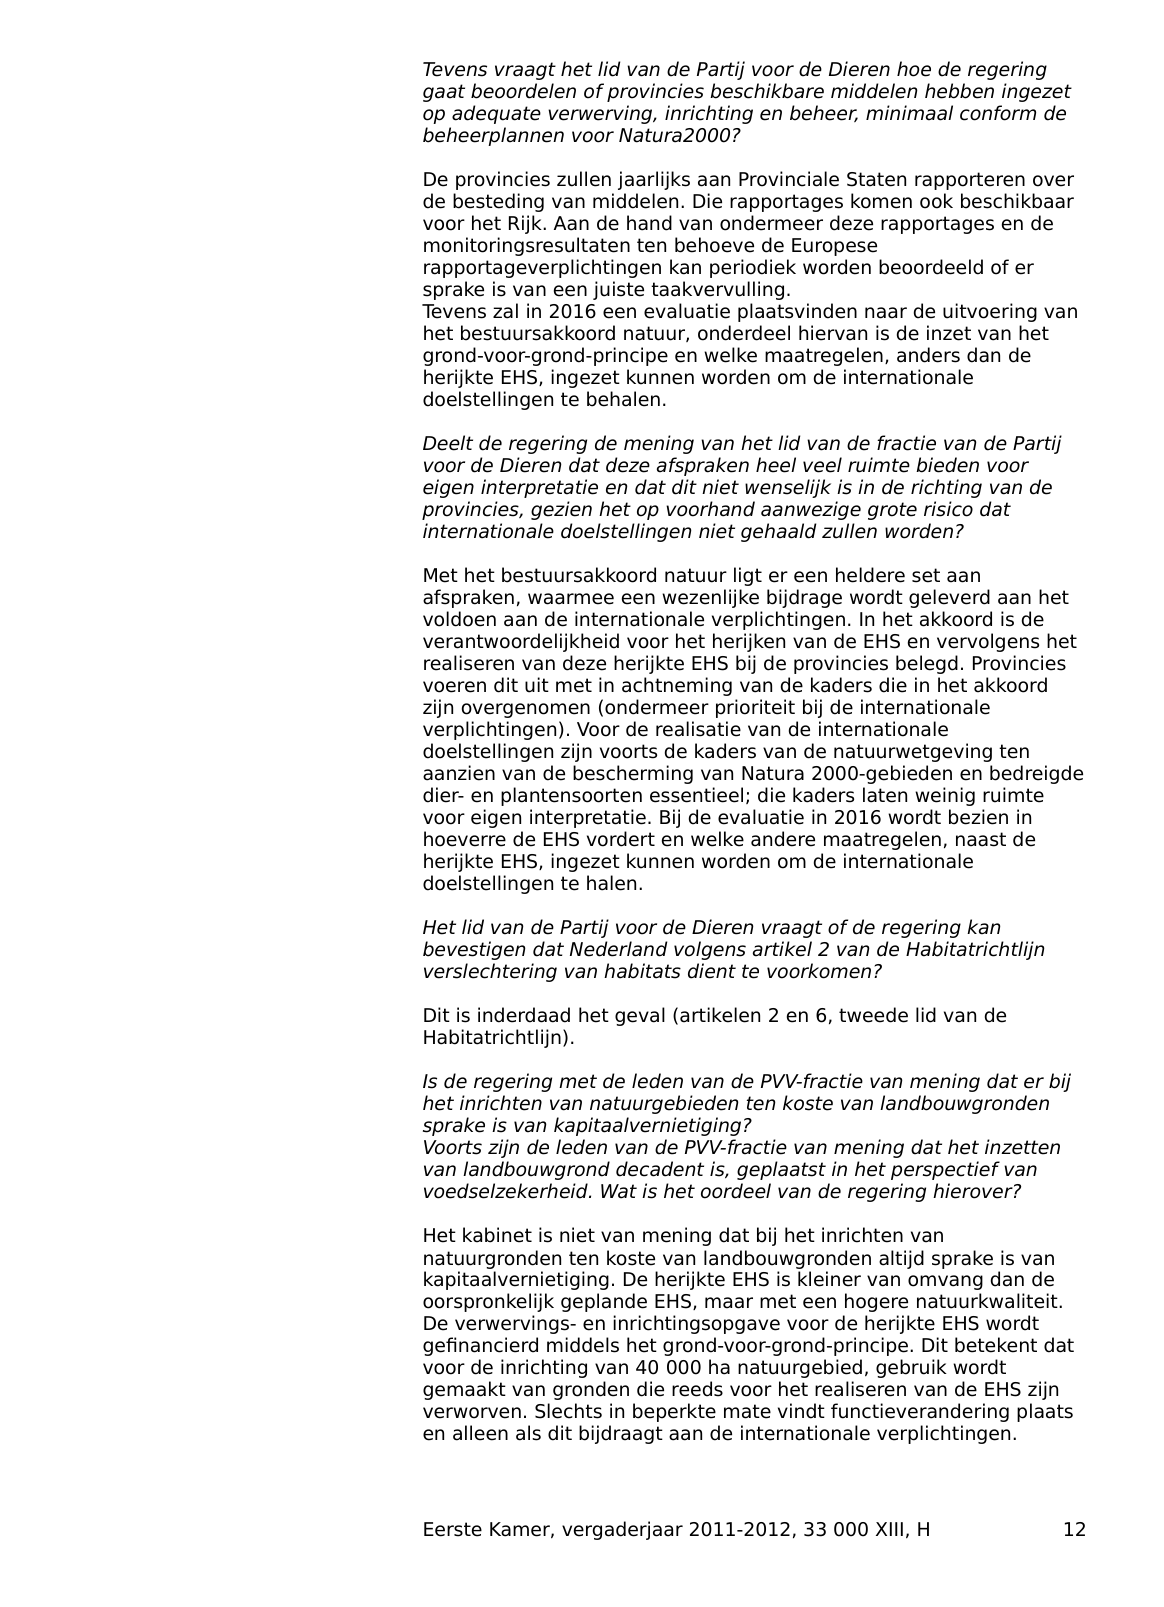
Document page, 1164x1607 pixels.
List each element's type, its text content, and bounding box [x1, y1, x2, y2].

text Het lid van de Partij voor de Dieren vraagt of de regering kan bevestigen dat Nederland volgens artikel 2 van de Habitatrichtlijn verslechtering van habitats dient te voorkomen? [422, 917, 1087, 983]
text Voorts zijn de leden van de PVV-fractie van mening dat het inzetten van landbouwgrond decadent is, geplaatst in het perspectief van voedselzekerheid. Wat is het oordeel van de regering hierover? [422, 1137, 1087, 1203]
text Deelt de regering de mening van het lid van de fractie van de Partij voor de Dieren dat deze afspraken heel veel ruimte bieden voor eigen interpretatie en dat dit niet wenselijk is in de richting van de provincies, gezien het op voorhand aanwezige grote risico dat internationale doelstellingen niet gehaald zullen worden? [422, 433, 1087, 543]
text Tevens zal in 2016 een evaluatie plaatsvinden naar de uitvoering van het bestuursakkoord natuur, onderdeel hiervan is de inzet van het grond-voor-grond-principe en welke maatregelen, anders dan de herijkte EHS, ingezet kunnen worden om de internationale doelstellingen te behalen. [422, 301, 1087, 411]
text De provincies zullen jaarlijks aan Provinciale Staten rapporteren over de besteding van middelen. Die rapportages komen ook beschikbaar voor het Rijk. Aan de hand van ondermeer deze rapportages en de monitoringsresultaten ten behoeve de Europese rapportageverplichtingen kan periodiek worden beoordeeld of er sprake is van een juiste taakvervulling. [422, 169, 1087, 301]
text Met het bestuursakkoord natuur ligt er een heldere set aan afspraken, waarmee een wezenlijke bijdrage wordt geleverd aan het voldoen aan de internationale verplichtingen. In het akkoord is de verantwoordelijkheid voor het herijken van de EHS en vervolgens het realiseren van deze herijkte EHS bij de provincies belegd. Provincies voeren dit uit met in achtneming van de kaders die in het akkoord zijn overgenomen (ondermeer prioriteit bij de internationale verplichtingen). Voor de realisatie van de internationale doelstellingen zijn voorts de kaders van de natuurwetgeving ten aanzien van de bescherming van Natura 2000-gebieden en bedreigde dier- en plantensoorten essentieel; die kaders laten weinig ruimte voor eigen interpretatie. Bij de evaluatie in 2016 wordt bezien in hoeverre de EHS vordert en welke andere maatregelen, naast de herijkte EHS, ingezet kunnen worden om de internationale doelstellingen te halen. [422, 565, 1087, 895]
text Is de regering met de leden van de PVV-fractie van mening dat er bij het inrichten van natuurgebieden ten koste van landbouwgronden sprake is van kapitaalvernietiging? [422, 1071, 1087, 1137]
text Tevens vraagt het lid van de Partij voor de Dieren hoe de regering gaat beoordelen of provincies beschikbare middelen hebben ingezet op adequate verwerving, inrichting en beheer, minimaal conform de beheerplannen voor Natura2000? [422, 59, 1087, 147]
text Dit is inderdaad het geval (artikelen 2 en 6, tweede lid van de Habitatrichtlijn). [422, 1005, 1087, 1049]
text Het kabinet is niet van mening dat bij het inrichten van natuurgronden ten koste van landbouwgronden altijd sprake is van kapitaalvernietiging. De herijkte EHS is kleiner van omvang dan de oorspronkelijk geplande EHS, maar met een hogere natuurkwaliteit. De verwervings- en inrichtingsopgave voor de herijkte EHS wordt gefinancierd middels het grond-voor-grond-principe. Dit betekent dat voor de inrichting van 40 000 ha natuurgebied, gebruik wordt gemaakt van gronden die reeds voor het realiseren van de EHS zijn verworven. Slechts in beperkte mate vindt functieverandering plaats en alleen als dit bijdraagt aan de internationale verplichtingen. [422, 1225, 1087, 1445]
